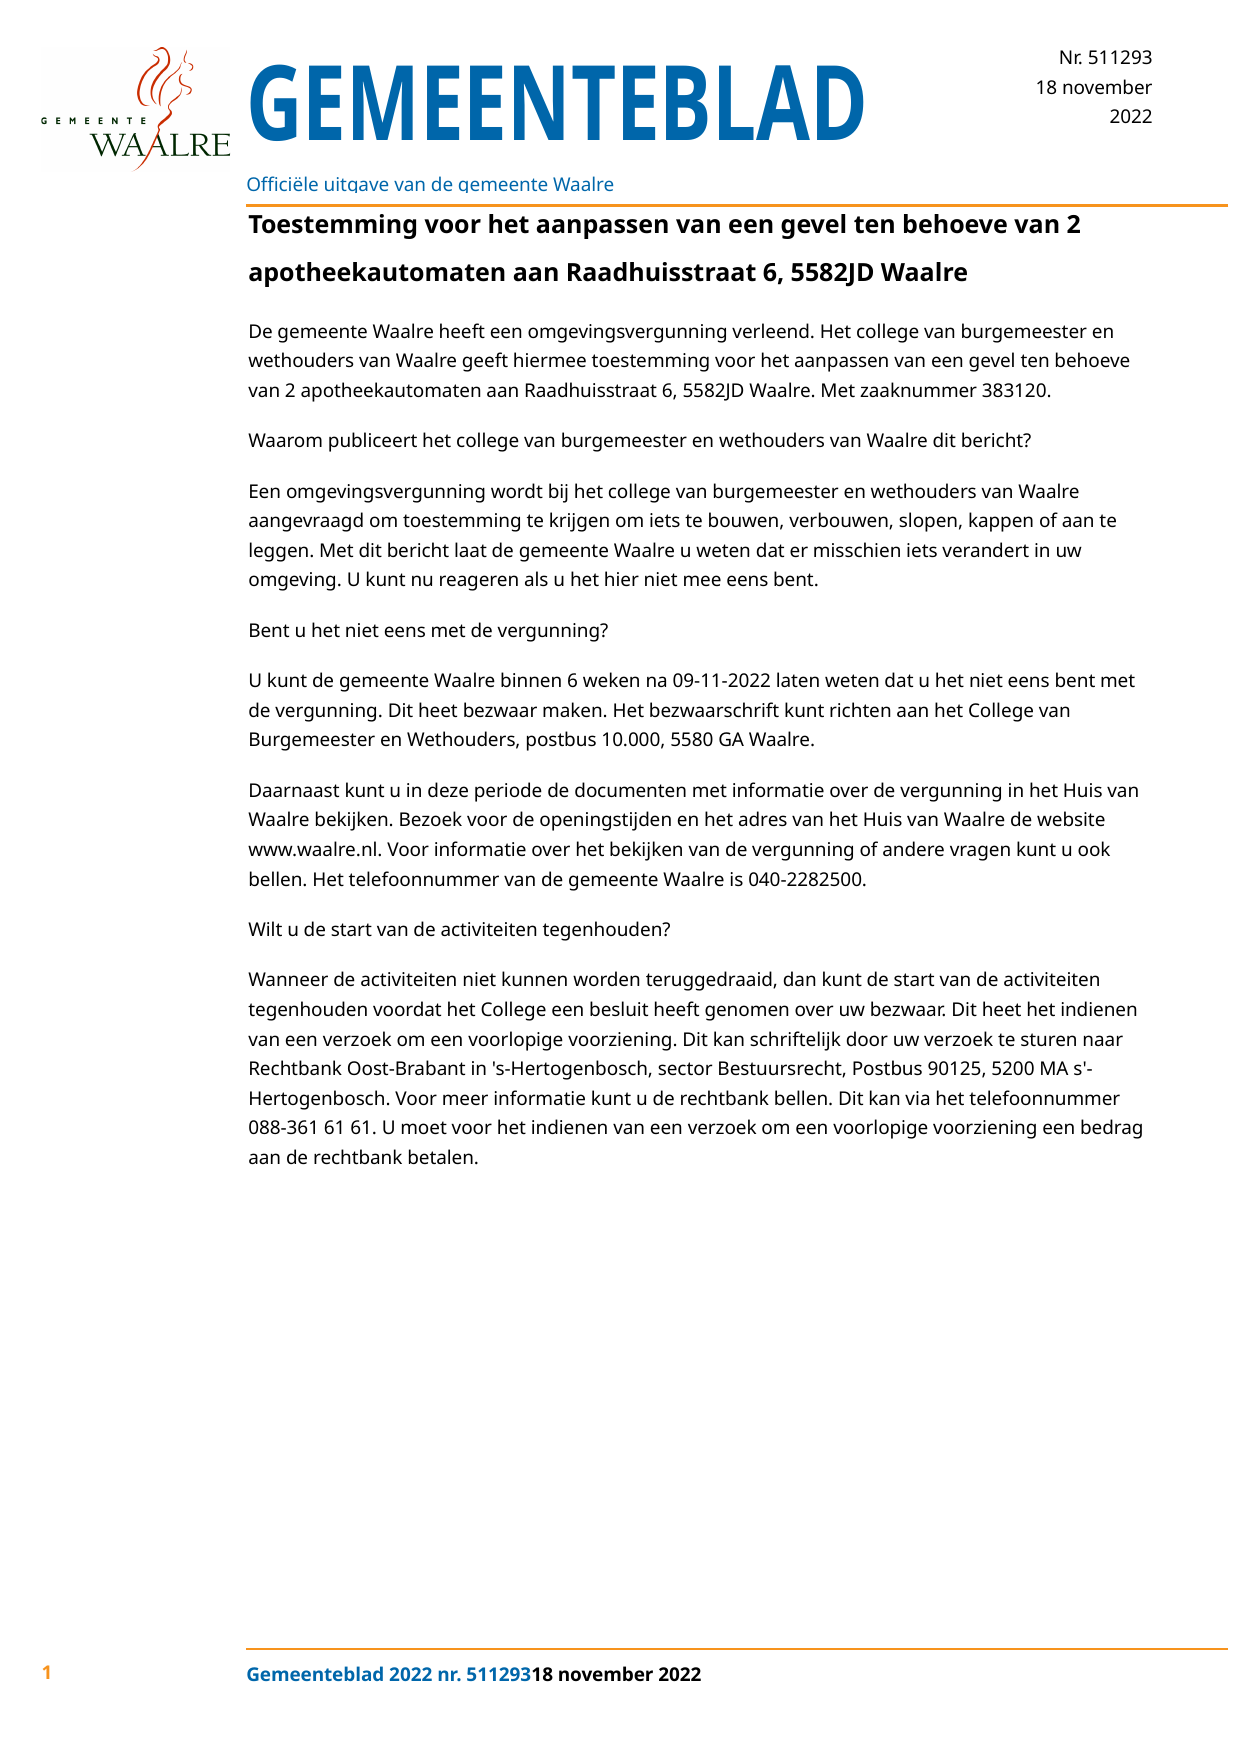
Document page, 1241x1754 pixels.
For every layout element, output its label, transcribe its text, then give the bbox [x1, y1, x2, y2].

text Waarom publiceert het college van burgemeester en wethouders van Waalre dit bericht? [248, 427, 1152, 453]
picture [41, 47, 231, 172]
text U kunt de gemeente Waalre binnen 6 weken na 09-11-2022 laten weten dat u het niet eens bent met de vergunning. Dit heet bezwaar maken. Het bezwaarschrift kunt richten aan het College van Burgemeester en Wethouders, postbus 10.000, 5580 GA Waalre. [248, 667, 1152, 752]
text Een omgevingsvergunning wordt bij het college van burgemeester en wethouders van Waalre aangevraagd om toestemming te krijgen om iets te bouwen, verbouwen, slopen, kappen of aan te leggen. Met dit bericht laat de gemeente Waalre u weten dat er misschien iets verandert in uw omgeving. U kunt nu reageren als u het hier niet mee eens bent. [248, 478, 1152, 592]
text Wanneer de activiteiten niet kunnen worden teruggedraaid, dan kunt de start van de activiteiten tegenhouden voordat het College een besluit heeft genomen over uw bezwaar. Dit heet het indienen van een verzoek om een voorlopige voorziening. Dit kan schriftelijk door uw verzoek te sturen naar Rechtbank Oost-Brabant in 's-Hertogenbosch, sector Bestuursrecht, Postbus 90125, 5200 MA s'-Hertogenbosch. Voor meer informatie kunt u de rechtbank bellen. Dit kan via het telefoonnummer 088-361 61 61. U moet voor het indienen van een verzoek om een voorlopige voorziening een bedrag aan de rechtbank betalen. [248, 967, 1152, 1170]
text Daarnaast kunt u in deze periode de documenten met informatie over de vergunning in het Huis van Waalre bekijken. Bezoek voor de openingstijden en het adres van het Huis van Waalre de website www.waalre.nl. Voor informatie over het bekijken van de vergunning of andere vragen kunt u ook bellen. Het telefoonnummer van de gemeente Waalre is 040-2282500. [248, 777, 1152, 892]
text Wilt u de start van de activiteiten tegenhouden? [248, 916, 1152, 942]
text Bent u het niet eens met de vergunning? [248, 617, 1152, 643]
text De gemeente Waalre heeft een omgevingsvergunning verleend. Het college van burgemeester en wethouders van Waalre geeft hiermee toestemming voor het aanpassen van een gevel ten behoeve van 2 apotheekautomaten aan Raadhuisstraat 6, 5582JD Waalre. Met zaaknummer 383120. [248, 318, 1152, 403]
text Toestemming voor het aanpassen van een gevel ten behoeve van 2 apotheekautomaten aan Raadhuisstraat 6, 5582JD Waalre [248, 207, 1152, 288]
